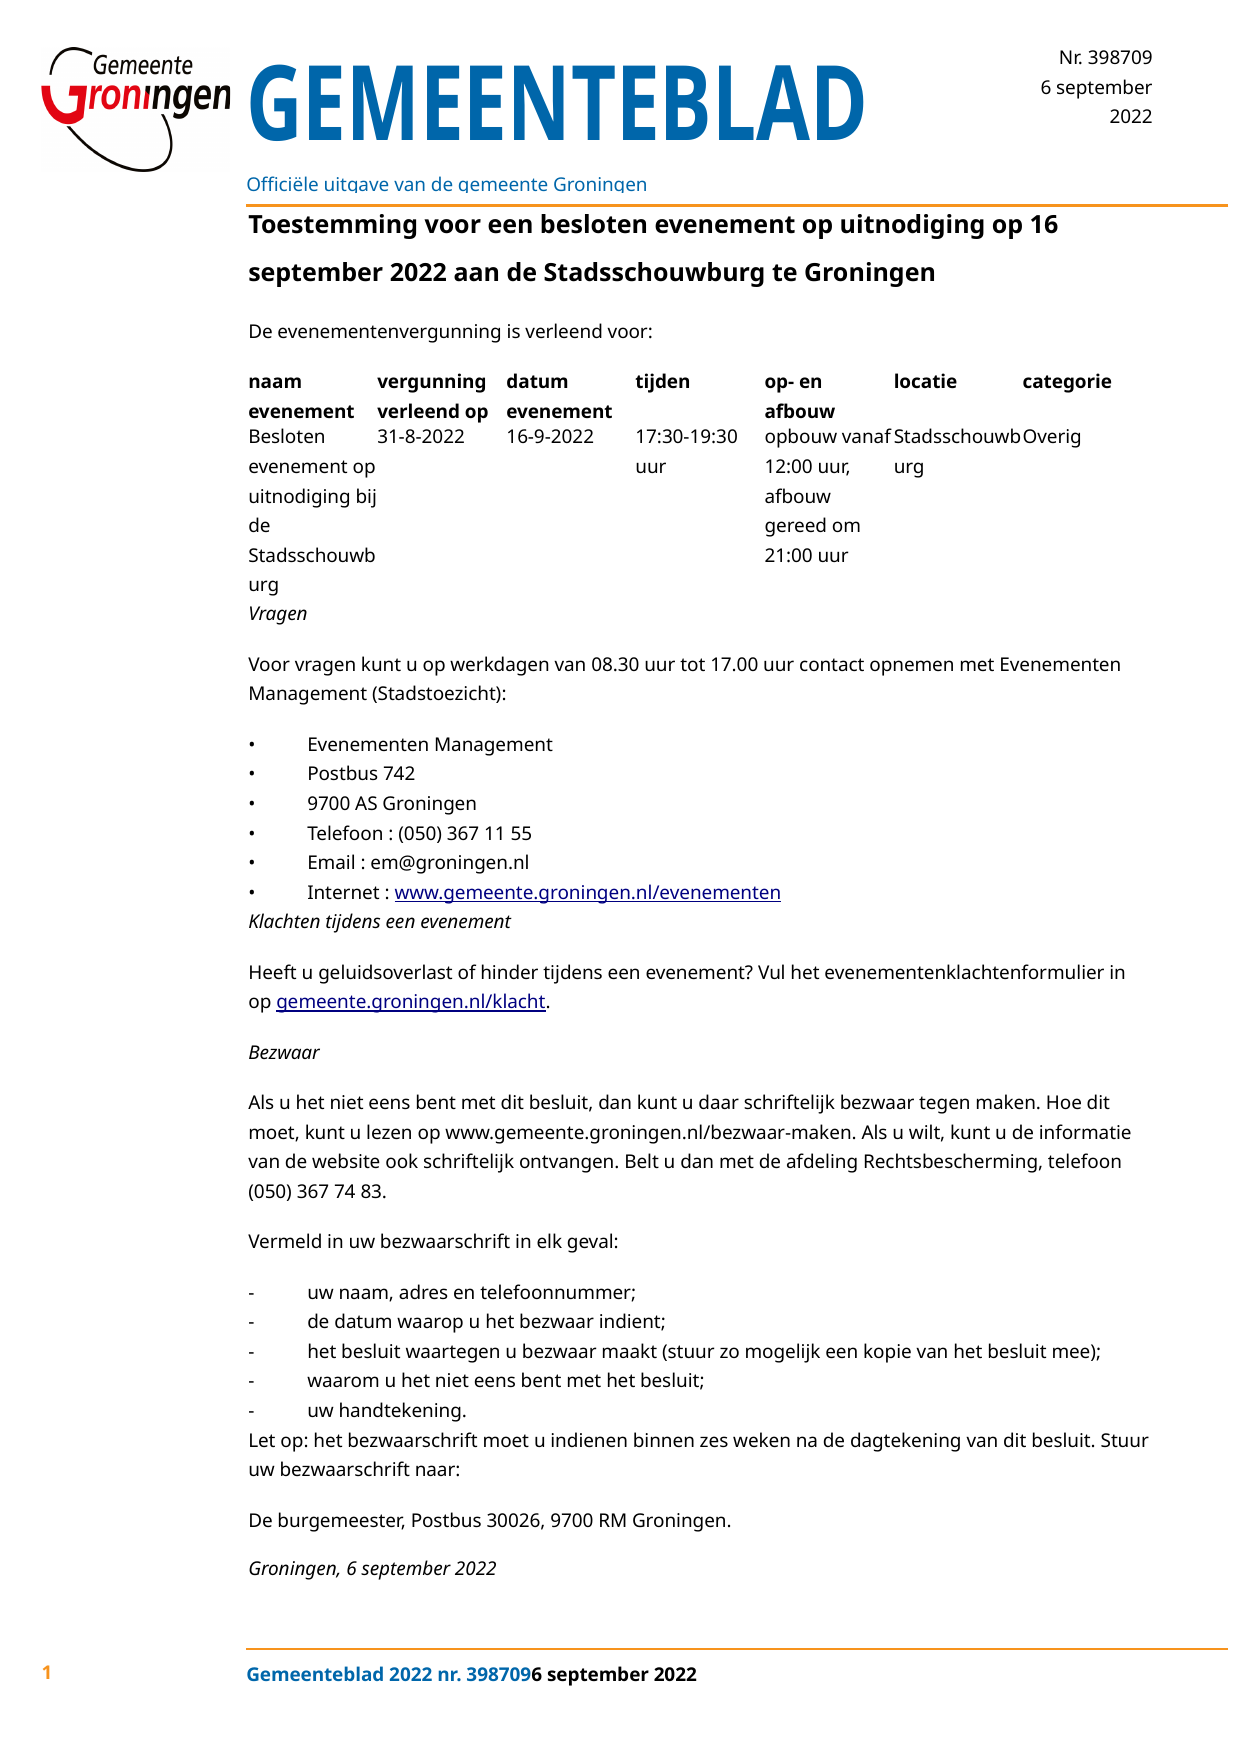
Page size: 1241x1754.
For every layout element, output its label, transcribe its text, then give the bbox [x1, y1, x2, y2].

list waarom u het niet eens bent met het besluit; [248, 1368, 1152, 1393]
text Klachten tijdens een evenement [248, 908, 1152, 934]
table_header datum evenement [506, 369, 635, 424]
text Als u het niet eens bent met dit besluit, dan kunt u daar schriftelijk bezwaar tegen maken. Hoe dit moet, kunt u lezen op www.gemeente.groningen.nl/bezwaar-maken. Als u wilt, kunt u de informatie van de website ook schriftelijk ontvangen. Belt u dan met de afdeling Rechtsbescherming, telefoon (050) 367 74 83. [248, 1089, 1152, 1204]
list Internet : www.gemeente.groningen.nl/evenementen [248, 879, 1152, 905]
table_cell 17:30-19:30 uur [635, 424, 764, 597]
text Groningen, 6 september 2022 [248, 1555, 1152, 1580]
table_cell opbouw vanaf 12:00 uur, afbouw gereed om 21:00 uur [764, 424, 893, 597]
table_cell 31-8-2022 [377, 424, 506, 597]
table_header op- en afbouw [764, 369, 893, 424]
text Bezwaar [248, 1039, 1152, 1065]
text De evenementenvergunning is verleend voor: [248, 318, 1152, 344]
table_header tijden [635, 369, 764, 424]
text Voor vragen kunt u op werkdagen van 08.30 uur tot 17.00 uur contact opnemen met Evenementen Management (Stadstoezicht): [248, 651, 1152, 706]
list de datum waarop u het bezwaar indient; [248, 1308, 1152, 1334]
table_header categorie [1023, 369, 1152, 424]
text Vermeld in uw bezwaarschrift in elk geval: [248, 1228, 1152, 1254]
text Let op: het bezwaarschrift moet u indienen binnen zes weken na de dagtekening van dit besluit. Stuur uw bezwaarschrift naar: [248, 1427, 1152, 1482]
list Telefoon : (050) 367 11 55 [248, 820, 1152, 846]
text Heeft u geluidsoverlast of hinder tijdens een evenement? Vul het evenementenklachtenformulier in op gemeente.groningen.nl/klacht. [248, 959, 1152, 1014]
table_cell 16-9-2022 [506, 424, 635, 597]
text Vragen [248, 601, 1152, 626]
table_cell Overig [1023, 424, 1152, 597]
list Evenementen Management [248, 731, 1152, 757]
table_cell Stadsschouwburg [894, 424, 1022, 597]
table_header vergunning verleend op [377, 369, 506, 424]
table_header locatie [894, 369, 1022, 424]
list het besluit waartegen u bezwaar maakt (stuur zo mogelijk een kopie van het besluit mee); [248, 1338, 1152, 1364]
list Email : em@groningen.nl [248, 849, 1152, 875]
text Toestemming voor een besloten evenement op uitnodiging op 16 september 2022 aan de Stadsschouwburg te Groningen [248, 207, 1152, 288]
list uw naam, adres en telefoonnummer; [248, 1279, 1152, 1305]
text De burgemeester, Postbus 30026, 9700 RM Groningen. [248, 1507, 1152, 1533]
list 9700 AS Groningen [248, 790, 1152, 816]
list uw handtekening. [248, 1397, 1152, 1423]
table_cell Besloten evenement op uitnodiging bij de Stadsschouwburg [248, 424, 377, 597]
table_header naam evenement [248, 369, 377, 424]
list Postbus 742 [248, 761, 1152, 786]
picture [41, 47, 231, 172]
